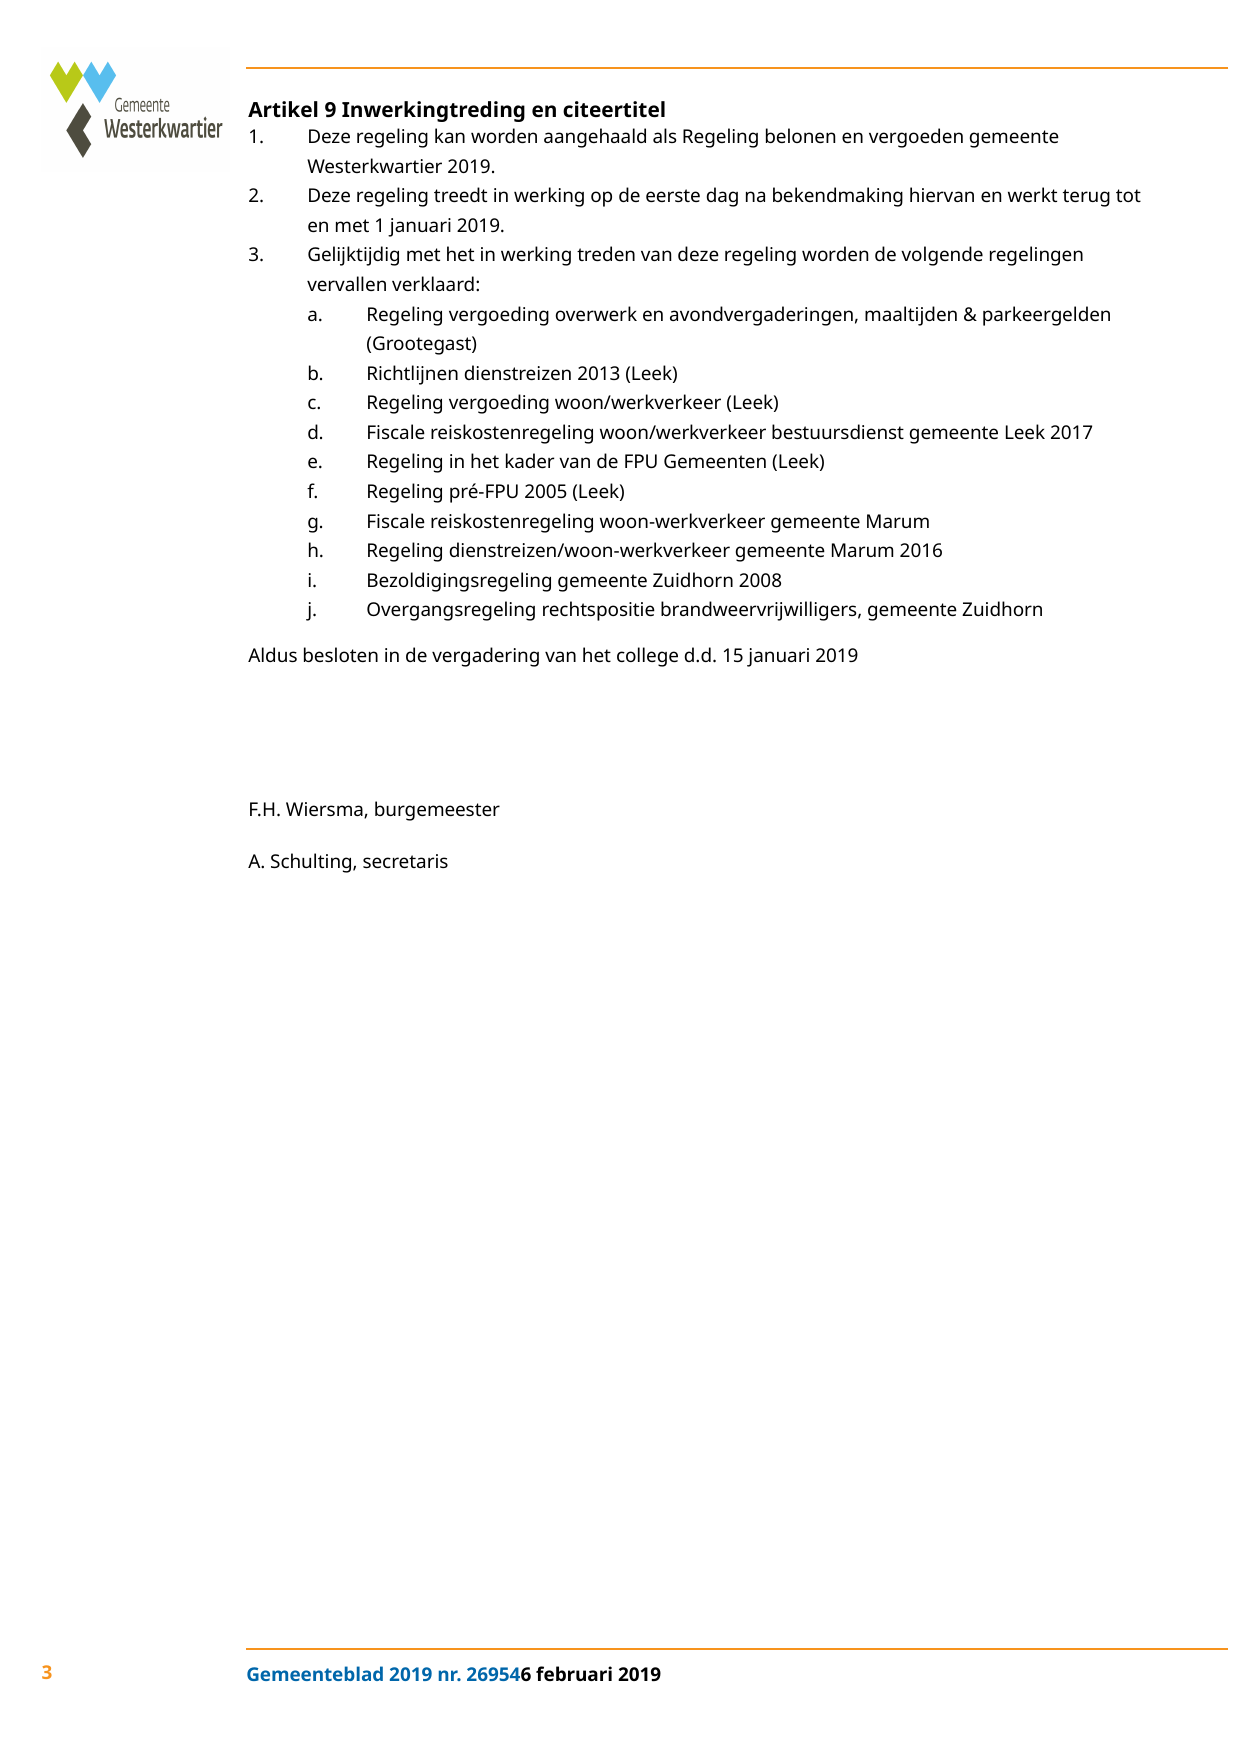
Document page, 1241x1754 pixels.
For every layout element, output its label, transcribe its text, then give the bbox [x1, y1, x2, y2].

list Bezoldigingsregeling gemeente Zuidhorn 2008 [307, 567, 1152, 593]
list Fiscale reiskostenregeling woon-werkverkeer gemeente Marum [307, 508, 1152, 533]
text F.H. Wiersma, burgemeester [248, 797, 1152, 822]
list Regeling dienstreizen/woon-werkverkeer gemeente Marum 2016 [307, 537, 1152, 563]
list Regeling pré-FPU 2005 (Leek) [307, 478, 1152, 504]
list Deze regeling kan worden aangehaald als Regeling belonen en vergoeden gemeente Westerkwartier 2019. [248, 123, 1152, 178]
list Deze regeling treedt in werking op de eerste dag na bekendmaking hiervan en werkt terug tot en met 1 januari 2019. [248, 182, 1152, 238]
list Regeling vergoeding overwerk en avondvergaderingen, maaltijden & parkeergelden (Grootegast) [307, 301, 1152, 356]
list Regeling in het kader van de FPU Gemeenten (Leek) [307, 449, 1152, 474]
list Fiscale reiskostenregeling woon/werkverkeer bestuursdienst gemeente Leek 2017 [307, 419, 1152, 445]
text Artikel 9 Inwerkingtreding en citeertitel [248, 95, 1152, 123]
list Gelijktijdig met het in werking treden van deze regeling worden de volgende regelingen vervallen verklaard: [248, 242, 1152, 297]
list Regeling vergoeding woon/werkverkeer (Leek) [307, 389, 1152, 415]
list Overgangsregeling rechtspositie brandweervrijwilligers, gemeente Zuidhorn [307, 597, 1152, 622]
text A. Schulting, secretaris [248, 848, 1152, 874]
text Aldus besloten in de vergadering van het college d.d. 15 januari 2019 [248, 642, 1152, 668]
list Richtlijnen dienstreizen 2013 (Leek) [307, 360, 1152, 386]
picture [41, 47, 231, 172]
